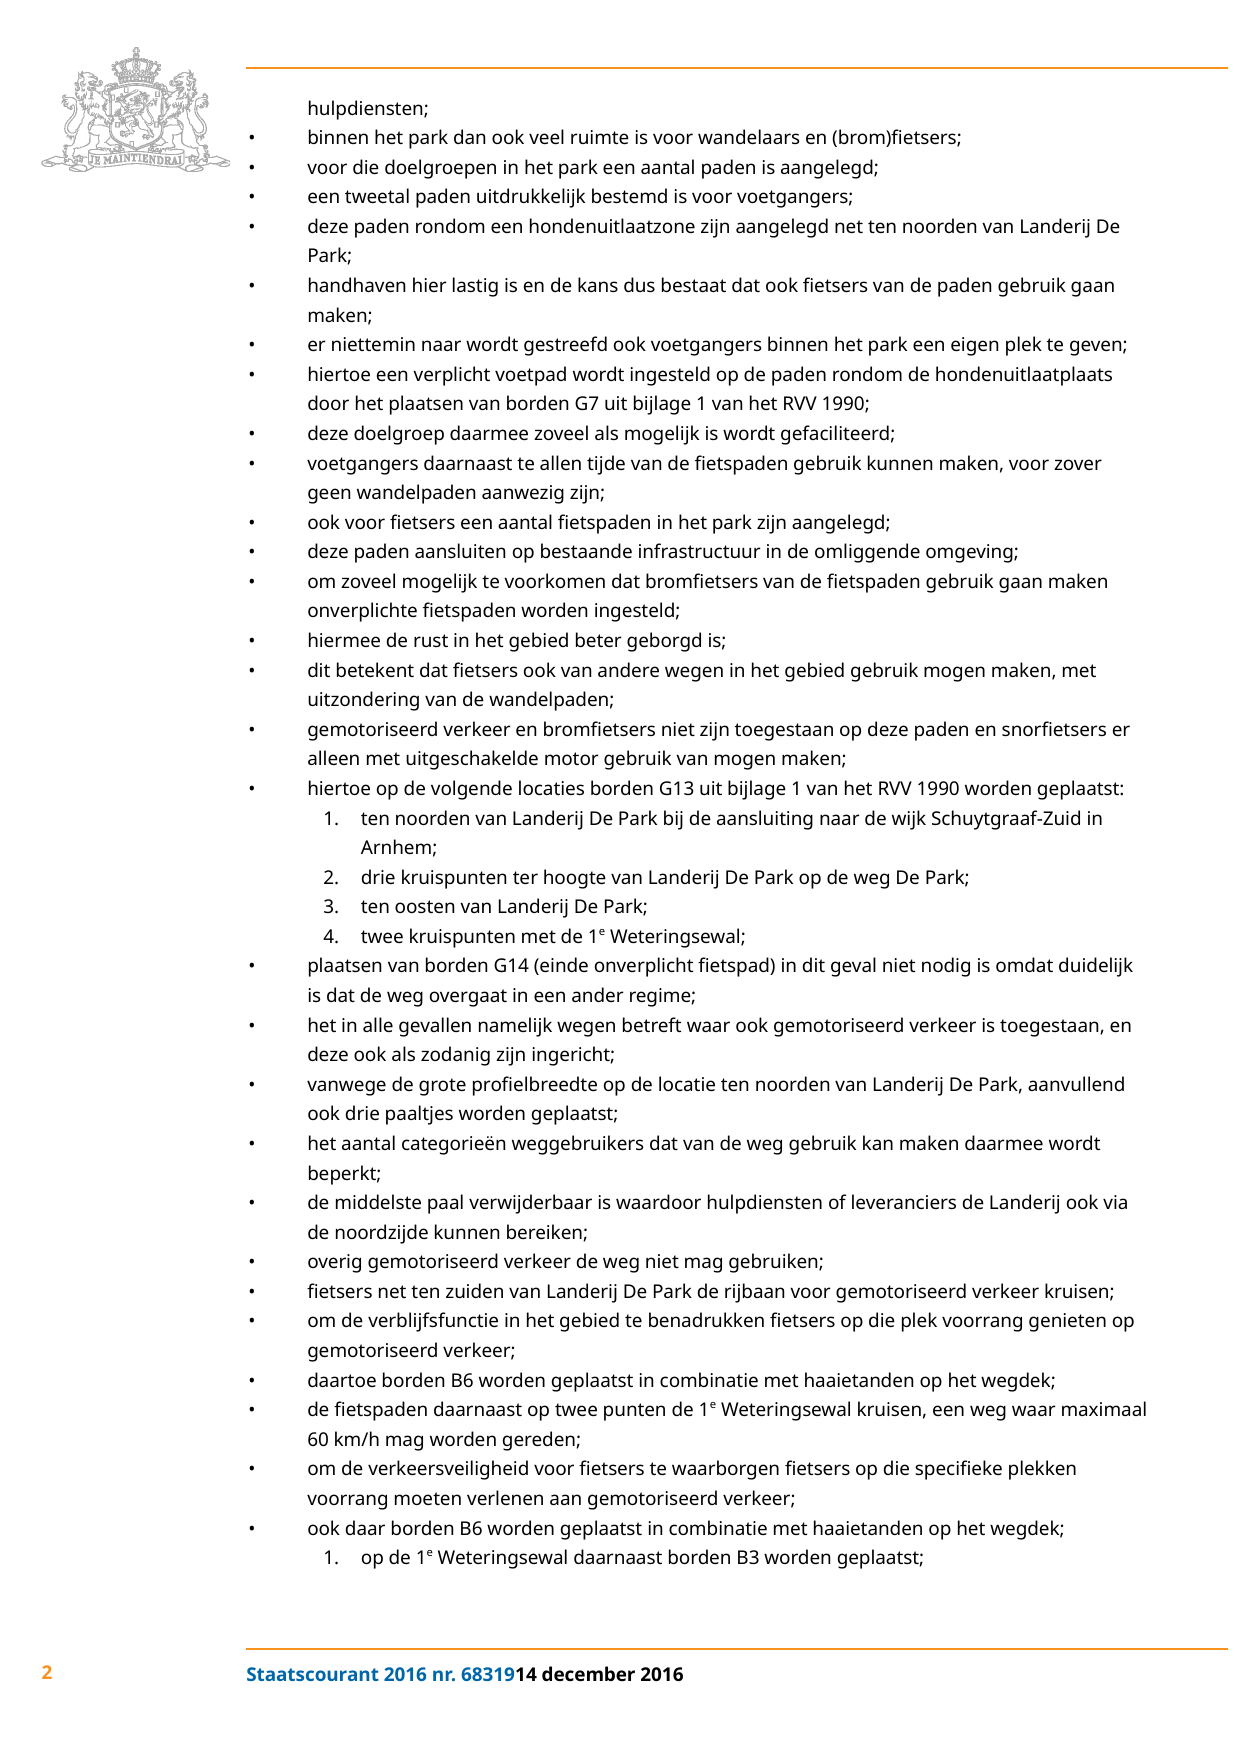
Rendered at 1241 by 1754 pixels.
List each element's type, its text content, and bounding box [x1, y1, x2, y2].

list op de 1e Weteringsewal daarnaast borden B3 worden geplaatst; [323, 1544, 1152, 1570]
list de middelste paal verwijderbaar is waardoor hulpdiensten of leveranciers de Landerij ook via de noordzijde kunnen bereiken; [248, 1189, 1152, 1245]
list het in alle gevallen namelijk wegen betreft waar ook gemotoriseerd verkeer is toegestaan, en deze ook als zodanig zijn ingericht; [248, 1012, 1152, 1067]
list ook daar borden B6 worden geplaatst in combinatie met haaietanden op het wegdek; [248, 1515, 1152, 1541]
list er niettemin naar wordt gestreefd ook voetgangers binnen het park een eigen plek te geven; [248, 331, 1152, 357]
list deze paden aansluiten op bestaande infrastructuur in de omliggende omgeving; [248, 538, 1152, 564]
list daartoe borden B6 worden geplaatst in combinatie met haaietanden op het wegdek; [248, 1367, 1152, 1393]
list hulpdiensten; [248, 95, 1152, 121]
list fietsers net ten zuiden van Landerij De Park de rijbaan voor gemotoriseerd verkeer kruisen; [248, 1278, 1152, 1304]
list binnen het park dan ook veel ruimte is voor wandelaars en (brom)fietsers; [248, 124, 1152, 150]
list de fietspaden daarnaast op twee punten de 1e Weteringsewal kruisen, een weg waar maximaal 60 km/h mag worden gereden; [248, 1396, 1152, 1452]
list hiertoe op de volgende locaties borden G13 uit bijlage 1 van het RVV 1990 worden geplaatst: [248, 775, 1152, 801]
list plaatsen van borden G14 (einde onverplicht fietspad) in dit geval niet nodig is omdat duidelijk is dat de weg overgaat in een ander regime; [248, 953, 1152, 1008]
list gemotoriseerd verkeer en bromfietsers niet zijn toegestaan op deze paden en snorfietsers er alleen met uitgeschakelde motor gebruik van mogen maken; [248, 716, 1152, 771]
list het aantal categorieën weggebruikers dat van de weg gebruik kan maken daarmee wordt beperkt; [248, 1130, 1152, 1186]
list dit betekent dat fietsers ook van andere wegen in het gebied gebruik mogen maken, met uitzondering van de wandelpaden; [248, 657, 1152, 712]
list om de verblijfsfunctie in het gebied te benadrukken fietsers op die plek voorrang genieten op gemotoriseerd verkeer; [248, 1308, 1152, 1363]
list ten oosten van Landerij De Park; [323, 893, 1152, 919]
list deze paden rondom een hondenuitlaatzone zijn aangelegd net ten noorden van Landerij De Park; [248, 213, 1152, 268]
list voetgangers daarnaast te allen tijde van de fietspaden gebruik kunnen maken, voor zover geen wandelpaden aanwezig zijn; [248, 450, 1152, 505]
list twee kruispunten met de 1e Weteringsewal; [323, 923, 1152, 949]
list handhaven hier lastig is en de kans dus bestaat dat ook fietsers van de paden gebruik gaan maken; [248, 272, 1152, 328]
list ook voor fietsers een aantal fietspaden in het park zijn aangelegd; [248, 509, 1152, 535]
picture [41, 47, 231, 172]
list hiermee de rust in het gebied beter geborgd is; [248, 627, 1152, 653]
list drie kruispunten ter hoogte van Landerij De Park op de weg De Park; [323, 864, 1152, 890]
list ten noorden van Landerij De Park bij de aansluiting naar de wijk Schuytgraaf-Zuid in Arnhem; [323, 805, 1152, 860]
list om de verkeersveiligheid voor fietsers te waarborgen fietsers op die specifieke plekken voorrang moeten verlenen aan gemotoriseerd verkeer; [248, 1456, 1152, 1511]
list hiertoe een verplicht voetpad wordt ingesteld op de paden rondom de hondenuitlaatplaats door het plaatsen van borden G7 uit bijlage 1 van het RVV 1990; [248, 361, 1152, 416]
list om zoveel mogelijk te voorkomen dat bromfietsers van de fietspaden gebruik gaan maken onverplichte fietspaden worden ingesteld; [248, 568, 1152, 623]
list overig gemotoriseerd verkeer de weg niet mag gebruiken; [248, 1248, 1152, 1274]
list een tweetal paden uitdrukkelijk bestemd is voor voetgangers; [248, 183, 1152, 209]
list voor die doelgroepen in het park een aantal paden is aangelegd; [248, 154, 1152, 180]
list vanwege de grote profielbreedte op de locatie ten noorden van Landerij De Park, aanvullend ook drie paaltjes worden geplaatst; [248, 1071, 1152, 1126]
list deze doelgroep daarmee zoveel als mogelijk is wordt gefaciliteerd; [248, 420, 1152, 446]
